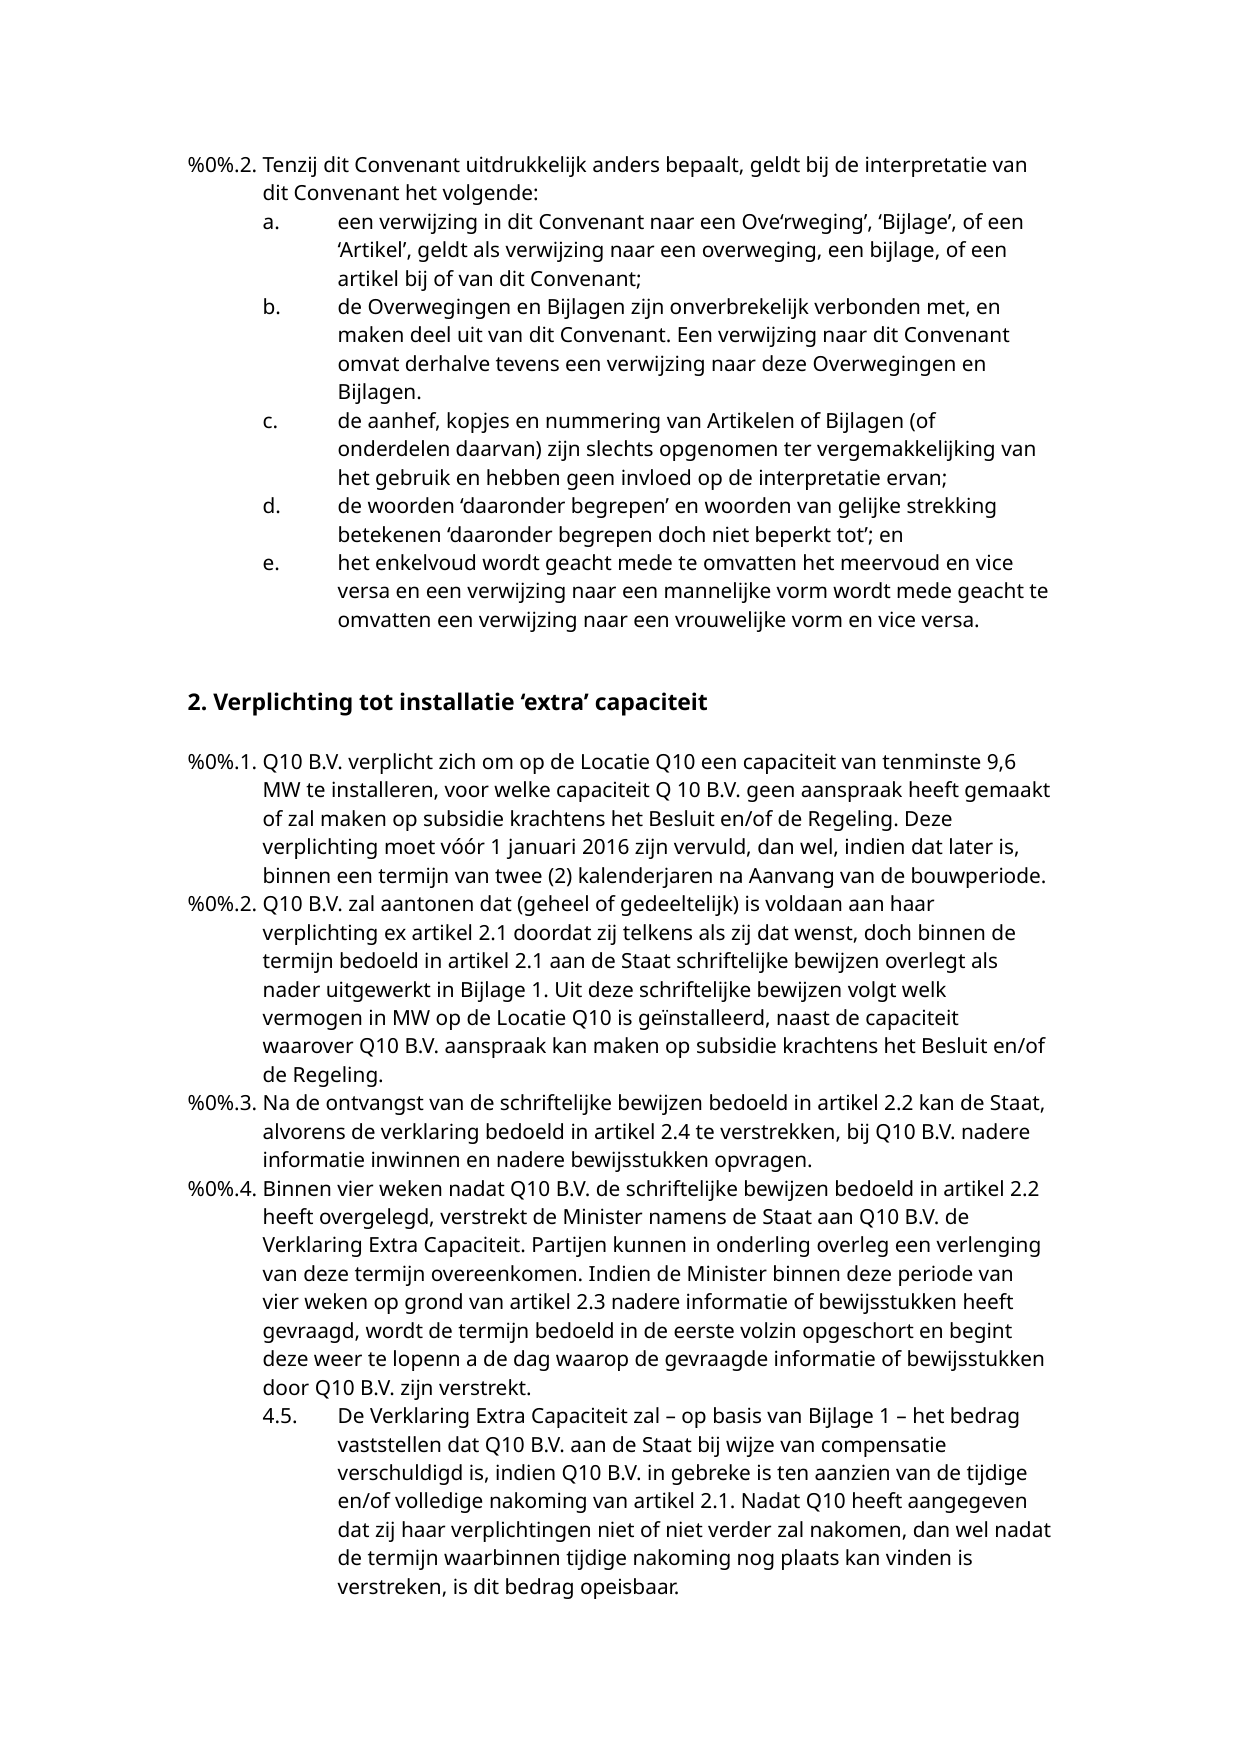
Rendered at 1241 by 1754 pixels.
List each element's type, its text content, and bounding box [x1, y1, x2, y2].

list het enkelvoud wordt geacht mede te omvatten het meervoud en vice versa en een verwijzing naar een mannelijke vorm wordt mede geacht te omvatten een verwijzing naar een vrouwelijke vorm en vice versa. [262, 548, 1053, 633]
list Binnen vier weken nadat Q10 B.V. de schriftelijke bewijzen bedoeld in artikel 2.2 heeft overgelegd, verstrekt de Minister namens de Staat aan Q10 B.V. de Verklaring Extra Capaciteit. Partijen kunnen in onderling overleg een verlenging van deze termijn overeenkomen. Indien de Minister binnen deze periode van vier weken op grond van artikel 2.3 nadere informatie of bewijsstukken heeft gevraagd, wordt de termijn bedoeld in de eerste volzin opgeschort en begint deze weer te lopenn a de dag waarop de gevraagde informatie of bewijsstukken door Q10 B.V. zijn verstrekt. [187, 1174, 1053, 1401]
list Q10 B.V. verplicht zich om op de Locatie Q10 een capaciteit van tenminste 9,6 MW te installeren, voor welke capaciteit Q 10 B.V. geen aanspraak heeft gemaakt of zal maken op subsidie krachtens het Besluit en/of de Regeling. Deze verplichting moet vóór 1 januari 2016 zijn vervuld, dan wel, indien dat later is, binnen een termijn van twee (2) kalenderjaren na Aanvang van de bouwperiode. [187, 747, 1053, 889]
list Tenzij dit Convenant uitdrukkelijk anders bepaalt, geldt bij de interpretatie van dit Convenant het volgende: [187, 150, 1053, 207]
list de aanhef, kopjes en nummering van Artikelen of Bijlagen (of onderdelen daarvan) zijn slechts opgenomen ter vergemakkelijking van het gebruik en hebben geen invloed op de interpretatie ervan; [262, 406, 1053, 491]
subtitle 2. Verplichting tot installatie ‘extra’ capaciteit [187, 686, 1053, 717]
list een verwijzing in dit Convenant naar een Ove‘rweging’, ‘Bijlage’, of een ‘Artikel’, geldt als verwijzing naar een overweging, een bijlage, of een artikel bij of van dit Convenant; [262, 207, 1053, 292]
list Q10 B.V. zal aantonen dat (geheel of gedeeltelijk) is voldaan aan haar verplichting ex artikel 2.1 doordat zij telkens als zij dat wenst, doch binnen de termijn bedoeld in artikel 2.1 aan de Staat schriftelijke bewijzen overlegt als nader uitgewerkt in Bijlage 1. Uit deze schriftelijke bewijzen volgt welk vermogen in MW op de Locatie Q10 is geïnstalleerd, naast de capaciteit waarover Q10 B.V. aanspraak kan maken op subsidie krachtens het Besluit en/of de Regeling. [187, 889, 1053, 1088]
list Na de ontvangst van de schriftelijke bewijzen bedoeld in artikel 2.2 kan de Staat, alvorens de verklaring bedoeld in artikel 2.4 te verstrekken, bij Q10 B.V. nadere informatie inwinnen en nadere bewijsstukken opvragen. [187, 1088, 1053, 1174]
list de Overwegingen en Bijlagen zijn onverbrekelijk verbonden met, en maken deel uit van dit Convenant. Een verwijzing naar dit Convenant omvat derhalve tevens een verwijzing naar deze Overwegingen en Bijlagen. [262, 292, 1053, 406]
list de woorden ‘daaronder begrepen’ en woorden van gelijke strekking betekenen ‘daaronder begrepen doch niet beperkt tot’; en [262, 491, 1053, 548]
list De Verklaring Extra Capaciteit zal – op basis van Bijlage 1 – het bedrag vaststellen dat Q10 B.V. aan de Staat bij wijze van compensatie verschuldigd is, indien Q10 B.V. in gebreke is ten aanzien van de tijdige en/of volledige nakoming van artikel 2.1. Nadat Q10 heeft aangegeven dat zij haar verplichtingen niet of niet verder zal nakomen, dan wel nadat de termijn waarbinnen tijdige nakoming nog plaats kan vinden is verstreken, is dit bedrag opeisbaar. [262, 1401, 1053, 1600]
